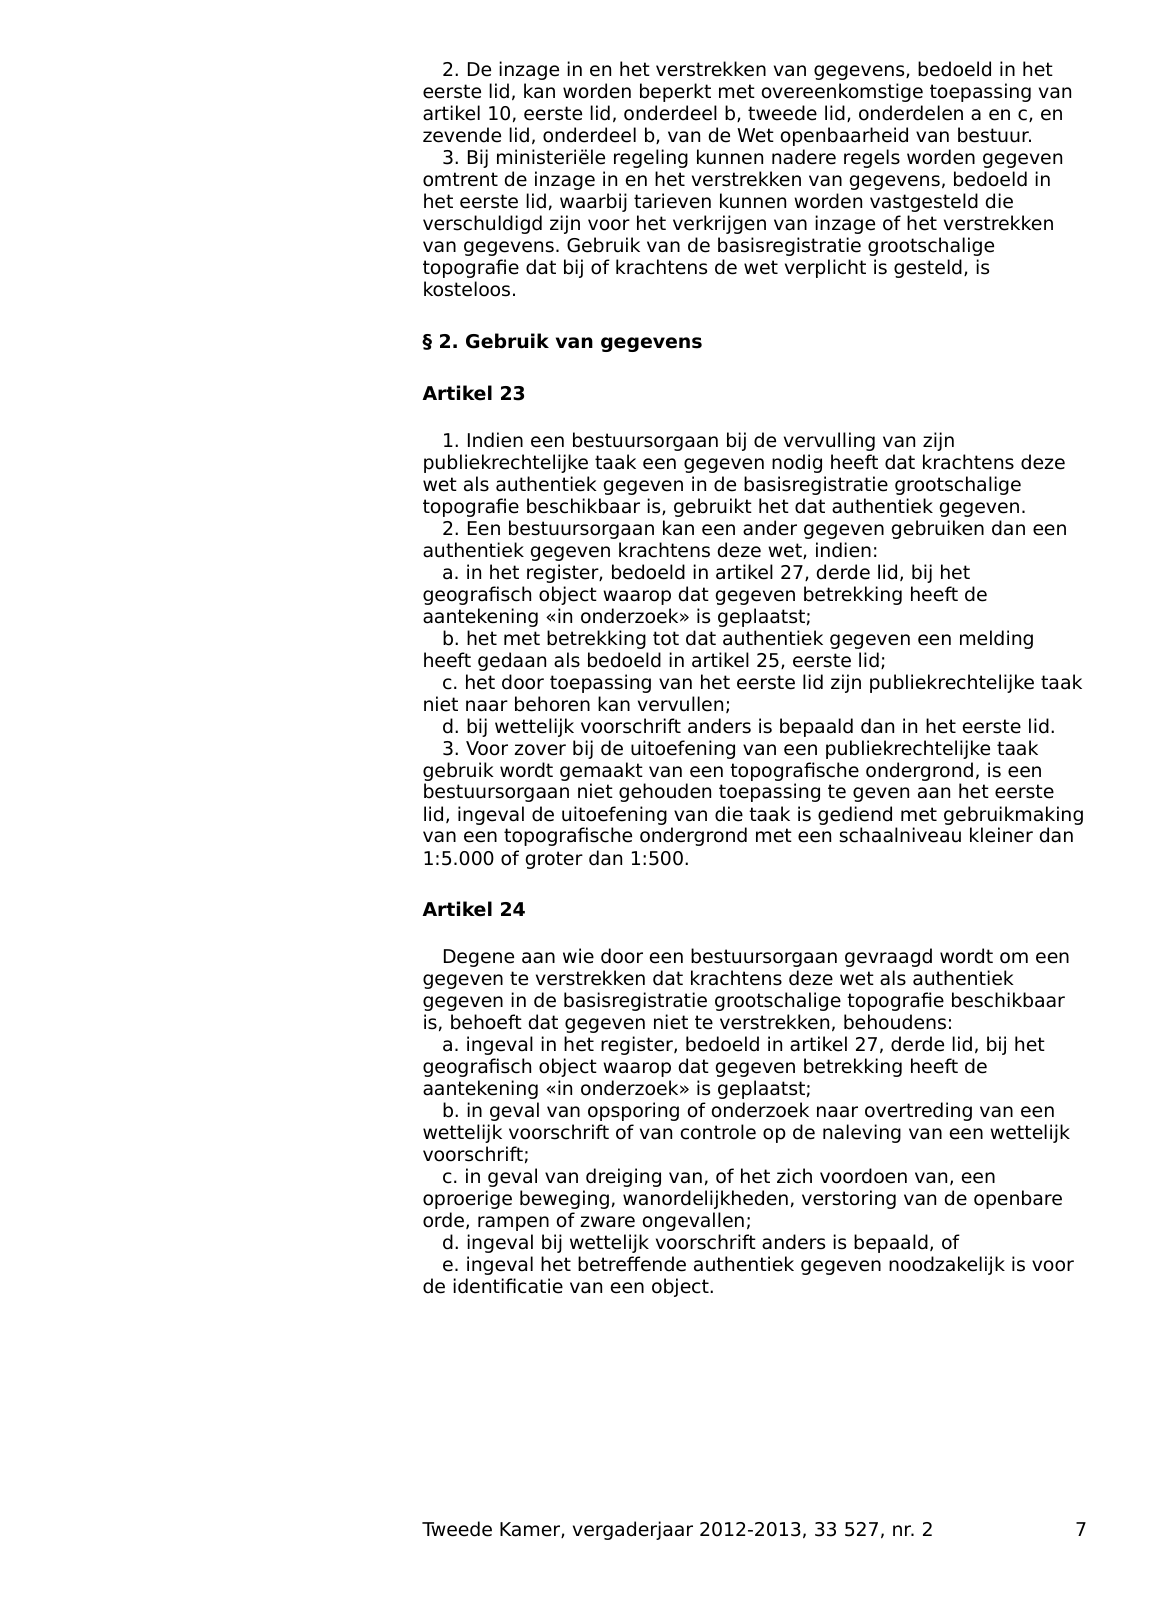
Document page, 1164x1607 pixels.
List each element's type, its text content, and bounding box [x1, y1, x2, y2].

text e. ingeval het betreffende authentiek gegeven noodzakelijk is voor de identificatie van een object. [422, 1254, 1087, 1298]
subtitle Artikel 23 [422, 383, 1087, 405]
text 3. Bij ministeriële regeling kunnen nadere regels worden gegeven omtrent de inzage in en het verstrekken van gegevens, bedoeld in het eerste lid, waarbij tarieven kunnen worden vastgesteld die verschuldigd zijn voor het verkrijgen van inzage of het verstrekken van gegevens. Gebruik van de basisregistratie grootschalige topografie dat bij of krachtens de wet verplicht is gesteld, is kosteloos. [422, 147, 1087, 301]
text b. in geval van opsporing of onderzoek naar overtreding van een wettelijk voorschrift of van controle op de naleving van een wettelijk voorschrift; [422, 1100, 1087, 1166]
text b. het met betrekking tot dat authentiek gegeven een melding heeft gedaan als bedoeld in artikel 25, eerste lid; [422, 628, 1087, 672]
text Degene aan wie door een bestuursorgaan gevraagd wordt om een gegeven te verstrekken dat krachtens deze wet als authentiek gegeven in de basisregistratie grootschalige topografie beschikbaar is, behoeft dat gegeven niet te verstrekken, behoudens: [422, 946, 1087, 1034]
subtitle § 2. Gebruik van gegevens [422, 331, 1087, 353]
text 2. De inzage in en het verstrekken van gegevens, bedoeld in het eerste lid, kan worden beperkt met overeenkomstige toepassing van artikel 10, eerste lid, onderdeel b, tweede lid, onderdelen a en c, en zevende lid, onderdeel b, van de Wet openbaarheid van bestuur. [422, 59, 1087, 147]
text 1. Indien een bestuursorgaan bij de vervulling van zijn publiekrechtelijke taak een gegeven nodig heeft dat krachtens deze wet als authentiek gegeven in de basisregistratie grootschalige topografie beschikbaar is, gebruikt het dat authentiek gegeven. [422, 430, 1087, 518]
text a. ingeval in het register, bedoeld in artikel 27, derde lid, bij het geografisch object waarop dat gegeven betrekking heeft de aantekening «in onderzoek» is geplaatst; [422, 1034, 1087, 1100]
text c. het door toepassing van het eerste lid zijn publiekrechtelijke taak niet naar behoren kan vervullen; [422, 672, 1087, 716]
text d. bij wettelijk voorschrift anders is bepaald dan in het eerste lid. [422, 716, 1087, 737]
text 3. Voor zover bij de uitoefening van een publiekrechtelijke taak gebruik wordt gemaakt van een topografische ondergrond, is een bestuursorgaan niet gehouden toepassing te geven aan het eerste lid, ingeval de uitoefening van die taak is gediend met gebruikmaking van een topografische ondergrond met een schaalniveau kleiner dan 1:5.000 of groter dan 1:500. [422, 737, 1087, 869]
text c. in geval van dreiging van, of het zich voordoen van, een oproerige beweging, wanordelijkheden, verstoring van de openbare orde, rampen of zware ongevallen; [422, 1166, 1087, 1232]
text a. in het register, bedoeld in artikel 27, derde lid, bij het geografisch object waarop dat gegeven betrekking heeft de aantekening «in onderzoek» is geplaatst; [422, 562, 1087, 628]
text d. ingeval bij wettelijk voorschrift anders is bepaald, of [422, 1232, 1087, 1254]
subtitle Artikel 24 [422, 899, 1087, 921]
text 2. Een bestuursorgaan kan een ander gegeven gebruiken dan een authentiek gegeven krachtens deze wet, indien: [422, 518, 1087, 562]
